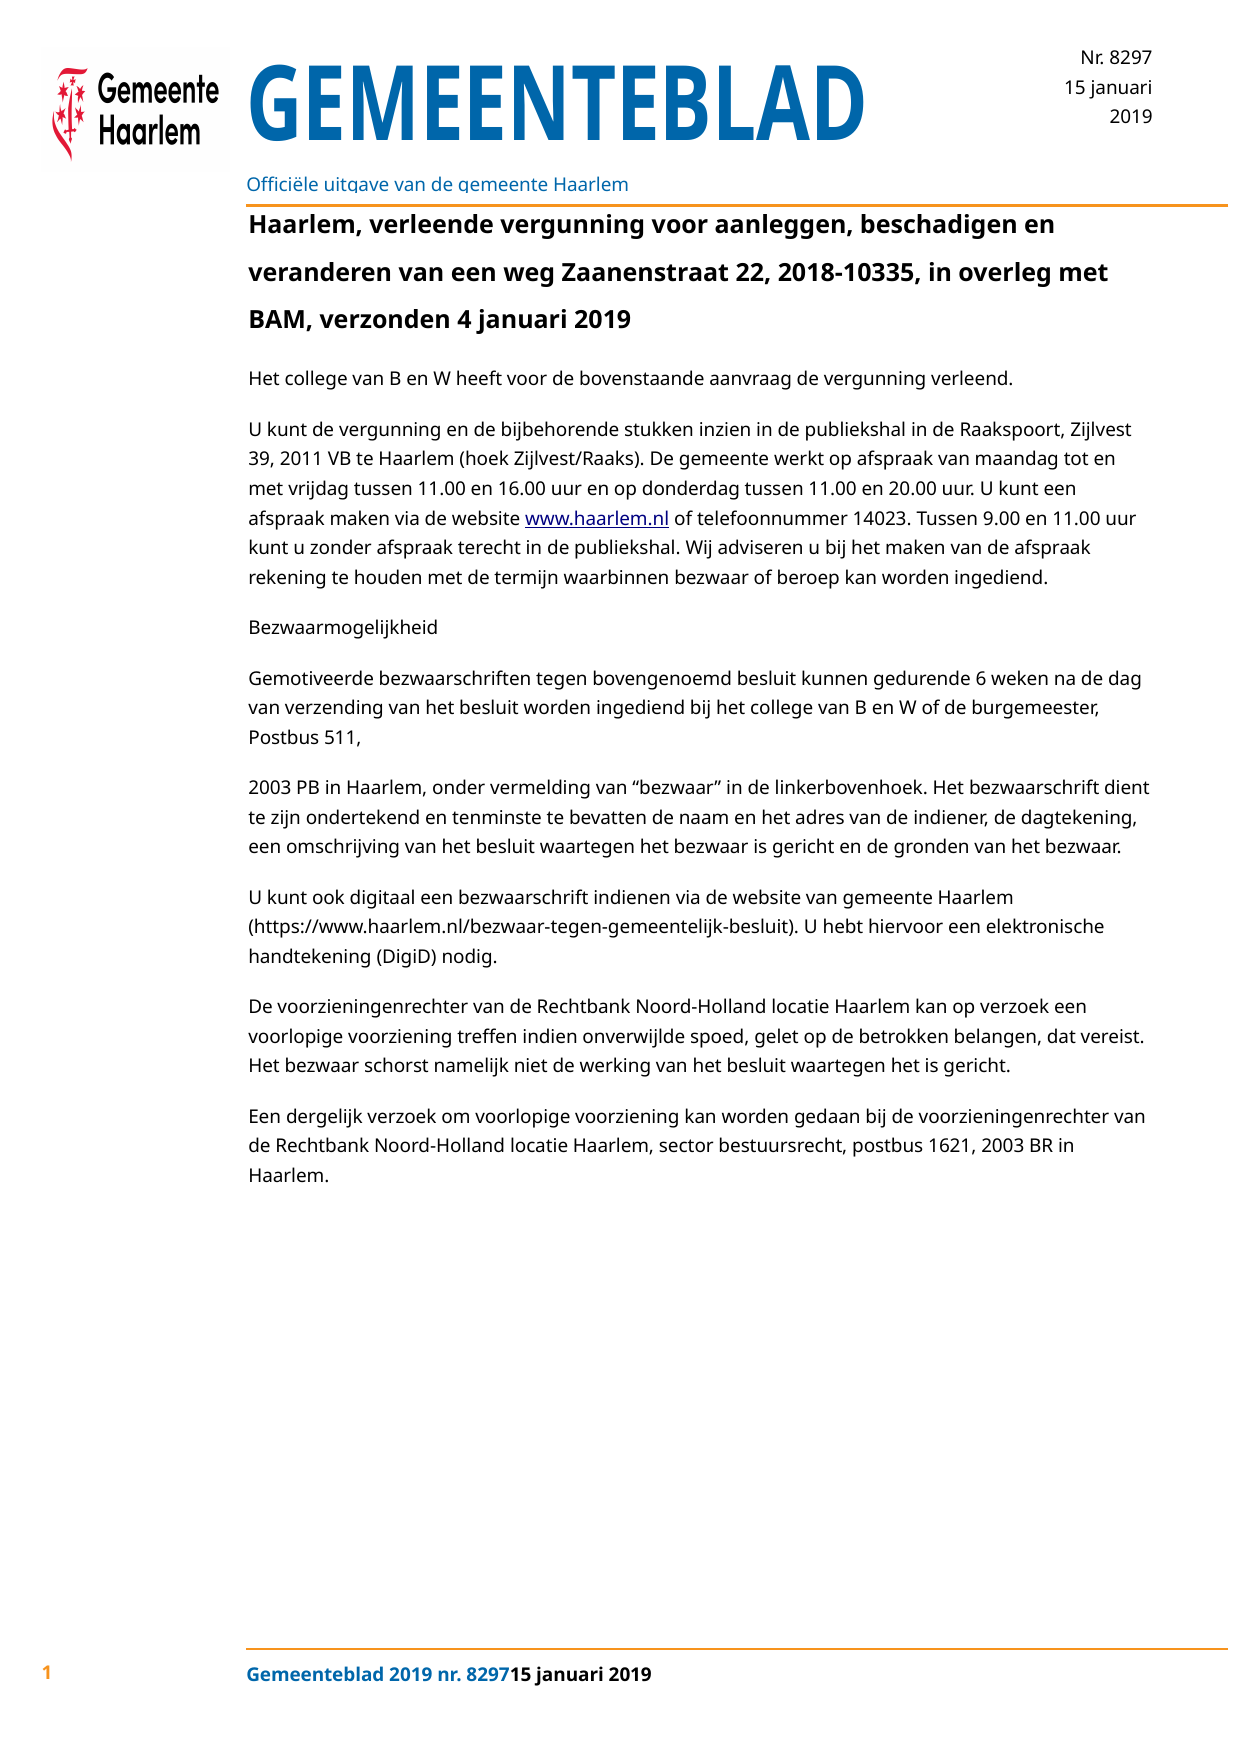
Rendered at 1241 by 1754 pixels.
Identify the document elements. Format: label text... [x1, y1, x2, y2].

text U kunt de vergunning en de bijbehorende stukken inzien in de publiekshal in de Raakspoort, Zijlvest 39, 2011 VB te Haarlem (hoek Zijlvest/Raaks). De gemeente werkt op afspraak van maandag tot en met vrijdag tussen 11.00 en 16.00 uur en op donderdag tussen 11.00 en 20.00 uur. U kunt een afspraak maken via de website www.haarlem.nl of telefoonnummer 14023. Tussen 9.00 en 11.00 uur kunt u zonder afspraak terecht in de publiekshal. Wij adviseren u bij het maken van de afspraak rekening te houden met de termijn waarbinnen bezwaar of beroep kan worden ingediend. [248, 416, 1152, 589]
picture [41, 47, 231, 172]
text Een dergelijk verzoek om voorlopige voorziening kan worden gedaan bij de voorzieningenrechter van de Rechtbank Noord-Holland locatie Haarlem, sector bestuursrecht, postbus 1621, 2003 BR in Haarlem. [248, 1103, 1152, 1188]
text Bezwaarmogelijkheid [248, 614, 1152, 640]
text Gemotiveerde bezwaarschriften tegen bovengenoemd besluit kunnen gedurende 6 weken na de dag van verzending van het besluit worden ingediend bij het college van B en W of de burgemeester, Postbus 511, [248, 665, 1152, 749]
text U kunt ook digitaal een bezwaarschrift indienen via de website van gemeente Haarlem (https://www.haarlem.nl/bezwaar-tegen-gemeentelijk-besluit). U hebt hiervoor een elektronische handtekening (DigiD) nodig. [248, 884, 1152, 969]
text Het college van B en W heeft voor de bovenstaande aanvraag de vergunning verleend. [248, 366, 1152, 391]
text 2003 PB in Haarlem, onder vermelding van “bezwaar” in de linkerbovenhoek. Het bezwaarschrift dient te zijn ondertekend en tenminste te bevatten de naam en het adres van de indiener, de dagtekening, een omschrijving van het besluit waartegen het bezwaar is gericht en de gronden van het bezwaar. [248, 774, 1152, 859]
text Haarlem, verleende vergunning voor aanleggen, beschadigen en veranderen van een weg Zaanenstraat 22, 2018-10335, in overleg met BAM, verzonden 4 januari 2019 [248, 207, 1152, 336]
text De voorzieningenrechter van de Rechtbank Noord-Holland locatie Haarlem kan op verzoek een voorlopige voorziening treffen indien onverwijlde spoed, gelet op de betrokken belangen, dat vereist. Het bezwaar schorst namelijk niet de werking van het besluit waartegen het is gericht. [248, 993, 1152, 1078]
